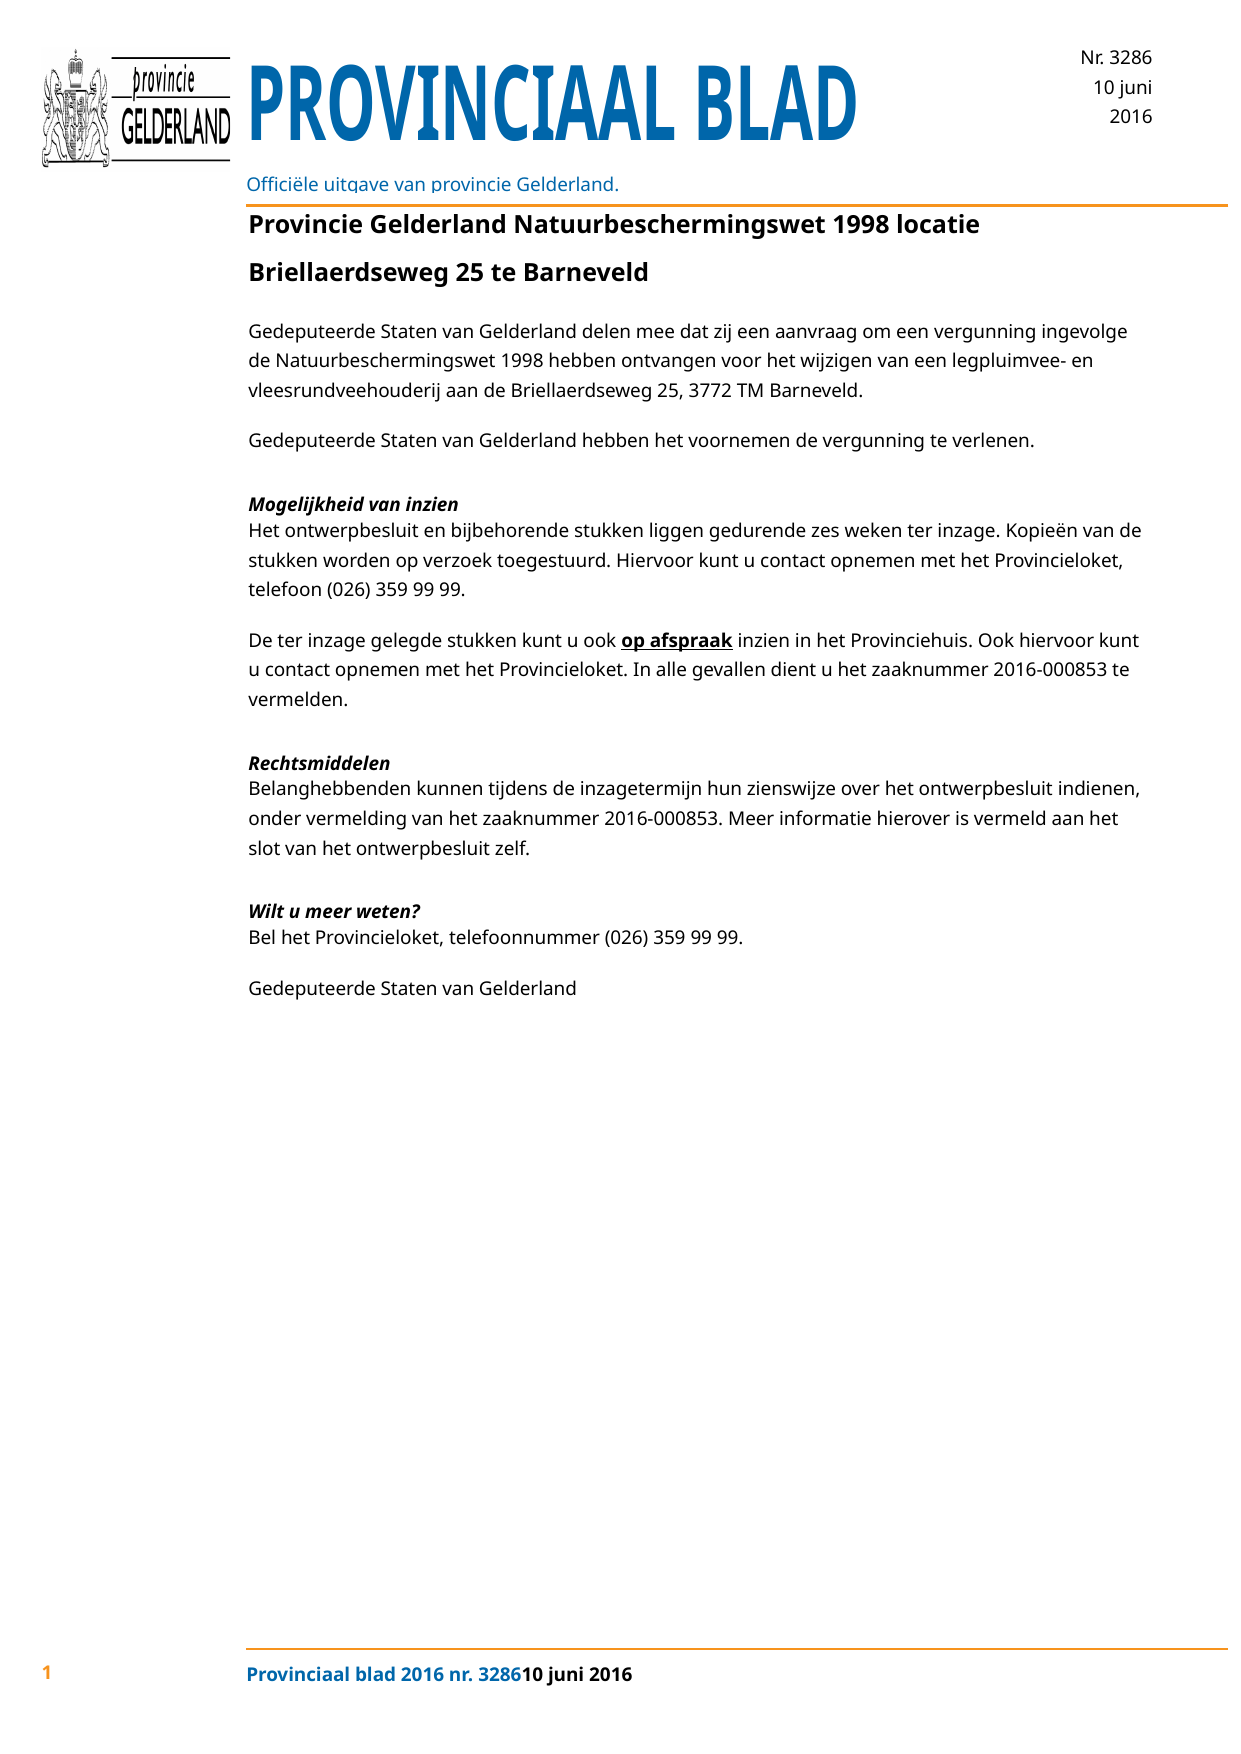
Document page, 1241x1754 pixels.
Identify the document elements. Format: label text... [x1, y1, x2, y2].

text Wilt u meer weten? [248, 899, 1152, 924]
text Bel het Provincieloket, telefoonnummer (026) 359 99 99. [248, 924, 1152, 950]
text Mogelijkheid van inzien [248, 491, 1152, 517]
text De ter inzage gelegde stukken kunt u ook op afspraak inzien in het Provinciehuis. Ook hiervoor kunt u contact opnemen met het Provincieloket. In alle gevallen dient u het zaaknummer 2016-000853 te vermelden. [248, 627, 1152, 712]
text Gedeputeerde Staten van Gelderland delen mee dat zij een aanvraag om een vergunning ingevolge de Natuurbeschermingswet 1998 hebben ontvangen voor het wijzigen van een legpluimvee- en vleesrundveehouderij aan de Briellaerdseweg 25, 3772 TM Barneveld. [248, 318, 1152, 403]
text Rechtsmiddelen [248, 750, 1152, 776]
text Gedeputeerde Staten van Gelderland hebben het voornemen de vergunning te verlenen. [248, 427, 1152, 453]
picture [41, 47, 231, 172]
text Provincie Gelderland Natuurbeschermingswet 1998 locatie Briellaerdseweg 25 te Barneveld [248, 207, 1152, 288]
text Gedeputeerde Staten van Gelderland [248, 975, 1152, 1001]
text Belanghebbenden kunnen tijdens de inzagetermijn hun zienswijze over het ontwerpbesluit indienen, onder vermelding van het zaaknummer 2016-000853. Meer informatie hierover is vermeld aan het slot van het ontwerpbesluit zelf. [248, 776, 1152, 861]
text Het ontwerpbesluit en bijbehorende stukken liggen gedurende zes weken ter inzage. Kopieën van de stukken worden op verzoek toegestuurd. Hiervoor kunt u contact opnemen met het Provincieloket, telefoon (026) 359 99 99. [248, 517, 1152, 602]
